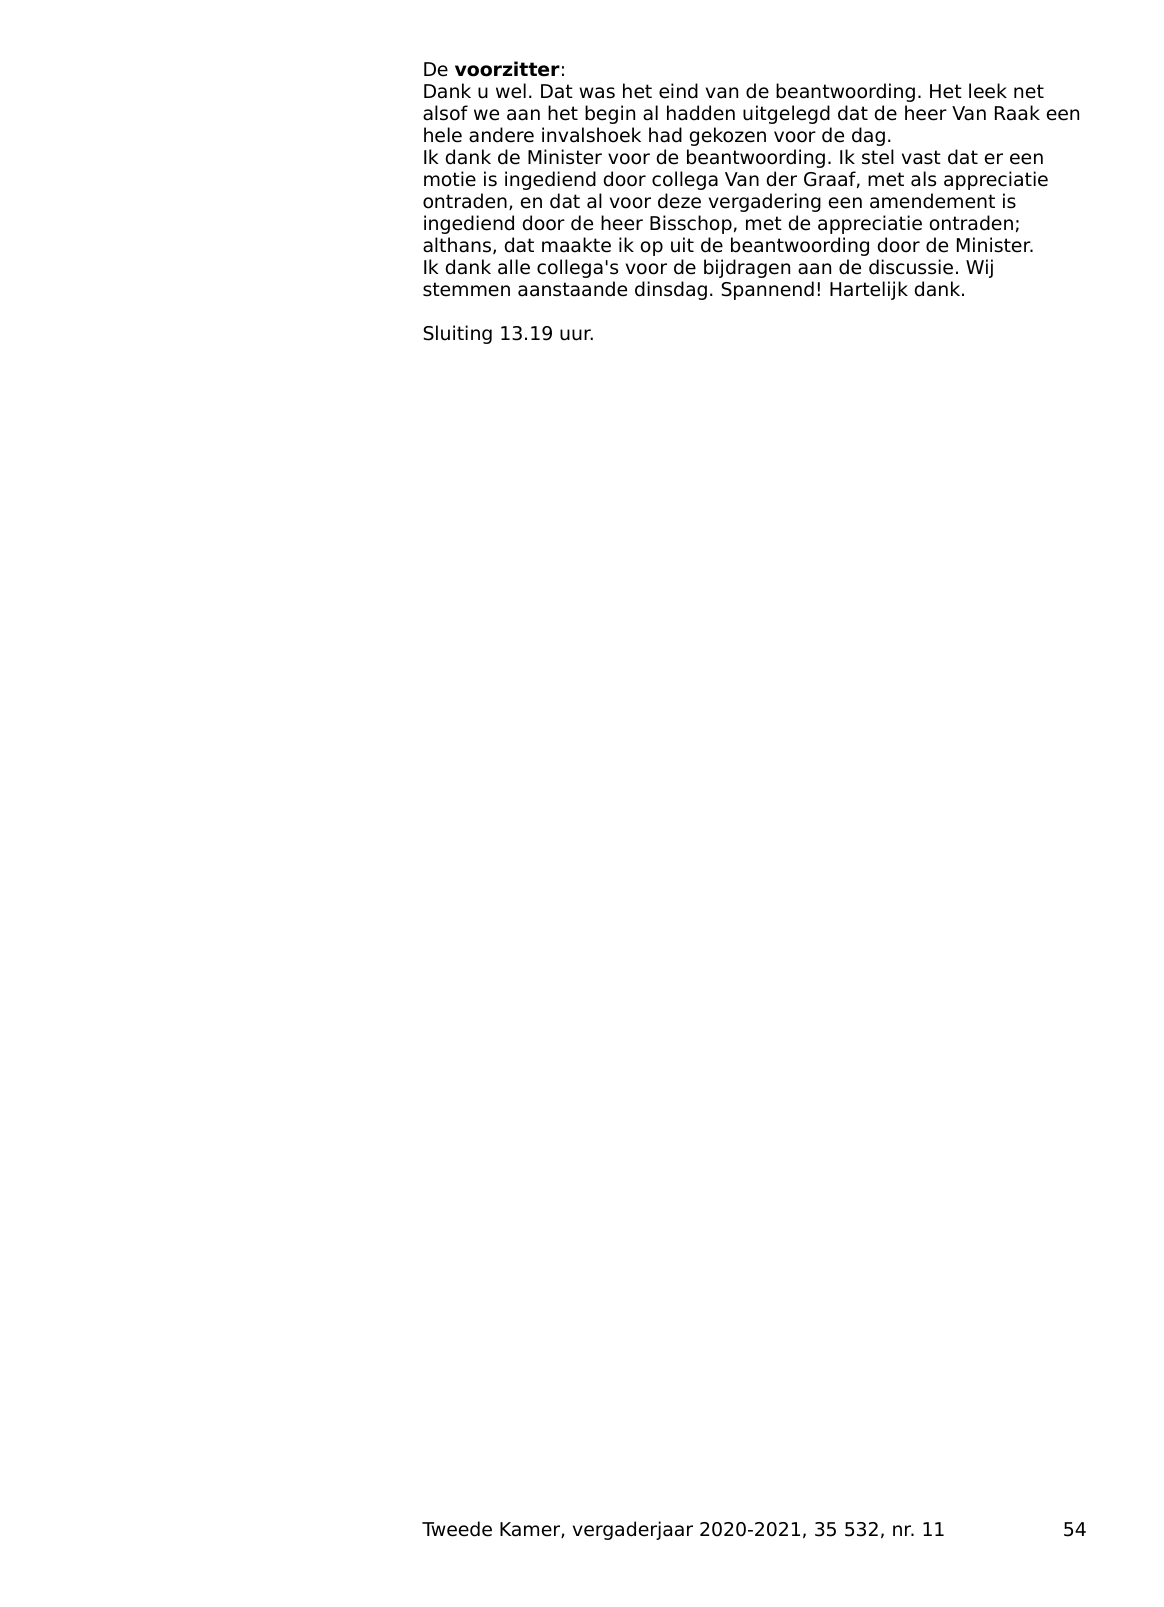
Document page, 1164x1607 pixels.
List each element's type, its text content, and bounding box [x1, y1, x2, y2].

text Dank u wel. Dat was het eind van de beantwoording. Het leek net alsof we aan het begin al hadden uitgelegd dat de heer Van Raak een hele andere invalshoek had gekozen voor de dag. [422, 81, 1087, 147]
text De voorzitter: [422, 59, 1087, 81]
text Sluiting 13.19 uur. [422, 323, 1087, 345]
text Ik dank de Minister voor de beantwoording. Ik stel vast dat er een motie is ingediend door collega Van der Graaf, met als appreciatie ontraden, en dat al voor deze vergadering een amendement is ingediend door de heer Bisschop, met de appreciatie ontraden; althans, dat maakte ik op uit de beantwoording door de Minister. [422, 147, 1087, 257]
text Ik dank alle collega's voor de bijdragen aan de discussie. Wij stemmen aanstaande dinsdag. Spannend! Hartelijk dank. [422, 257, 1087, 301]
